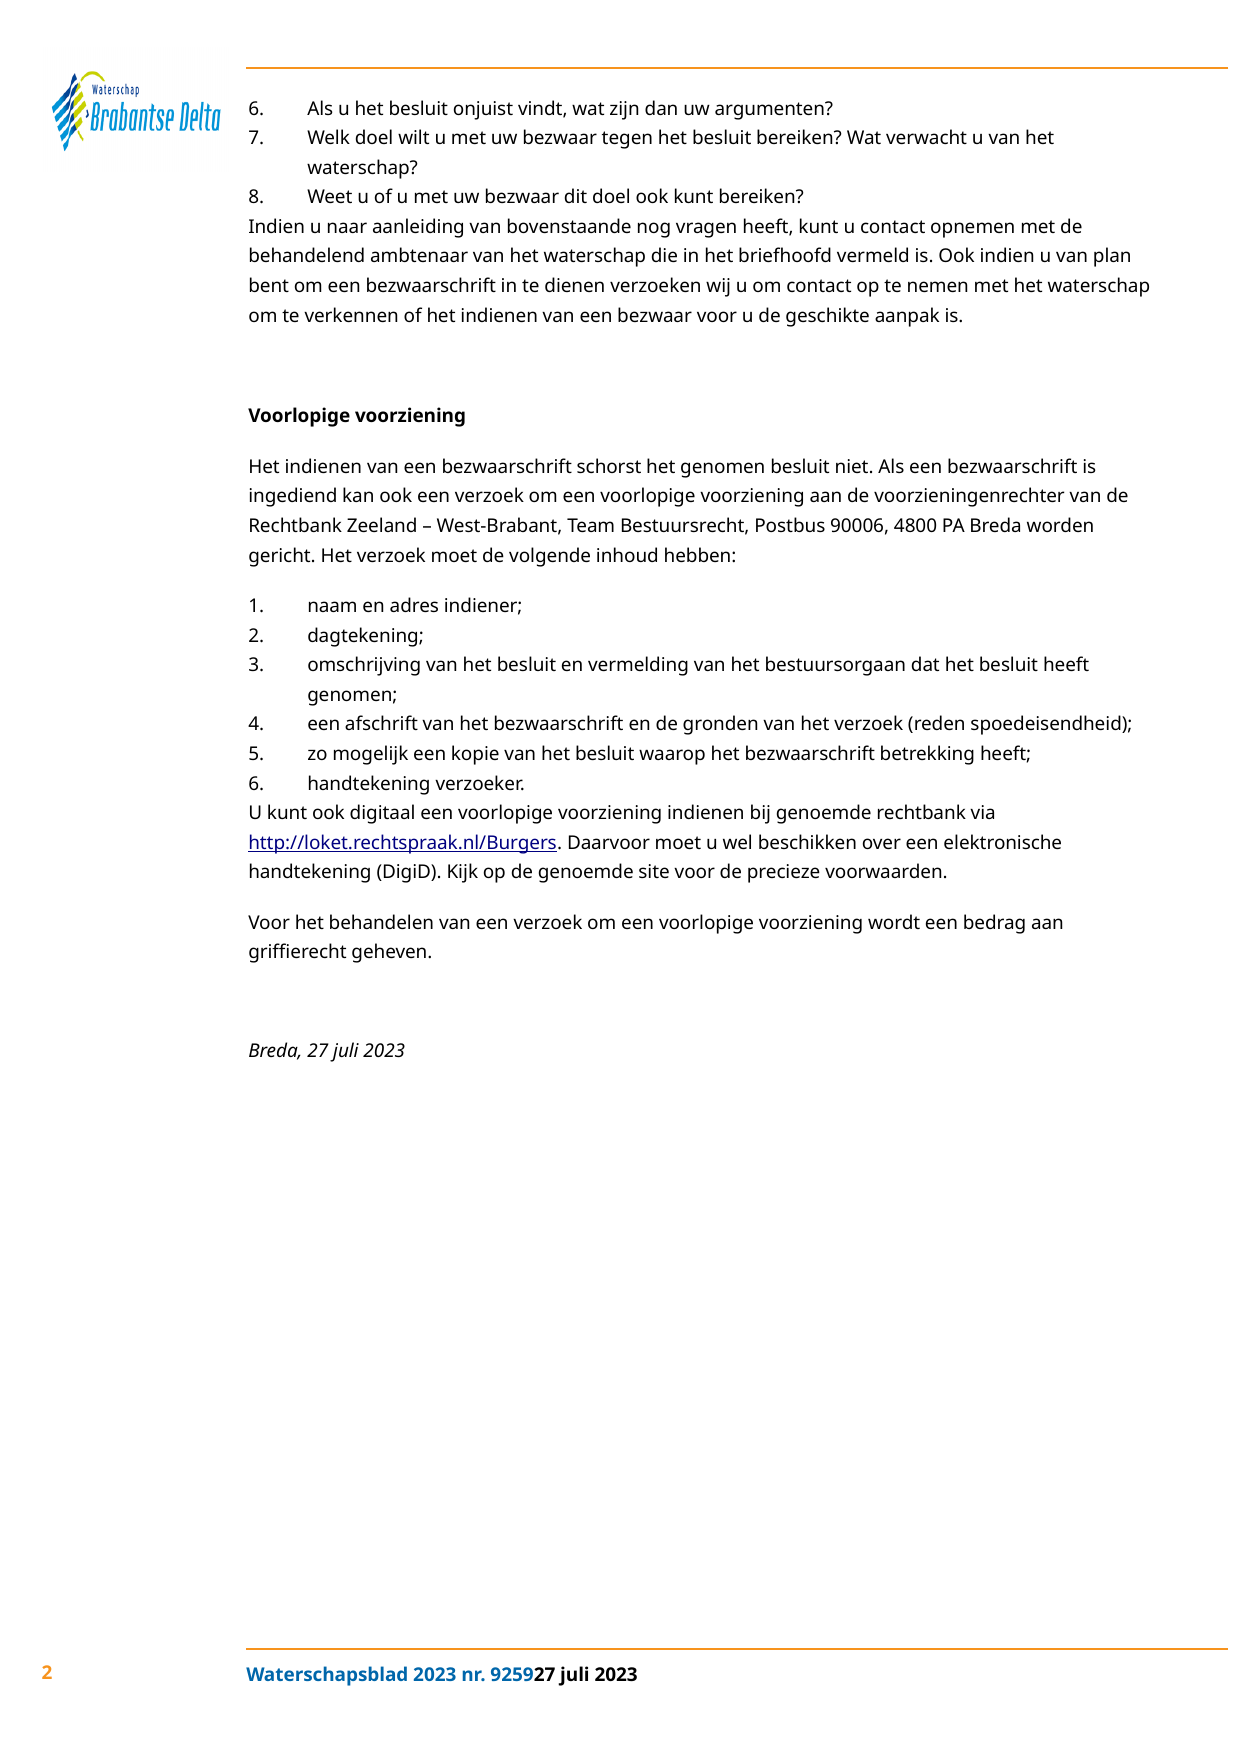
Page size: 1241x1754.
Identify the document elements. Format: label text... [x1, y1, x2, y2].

list handtekening verzoeker. [248, 770, 1152, 796]
list zo mogelijk een kopie van het besluit waarop het bezwaarschrift betrekking heeft; [248, 740, 1152, 766]
text Breda, 27 juli 2023 [248, 1037, 1152, 1062]
text Voor het behandelen van een verzoek om een voorlopige voorziening wordt een bedrag aan griffierecht geheven. [248, 909, 1152, 964]
list Als u het besluit onjuist vindt, wat zijn dan uw argumenten? [248, 95, 1152, 121]
text Voorlopige voorziening [248, 403, 1152, 428]
text Het indienen van een bezwaarschrift schorst het genomen besluit niet. Als een bezwaarschrift is ingediend kan ook een verzoek om een voorlopige voorziening aan de voorzieningenrechter van de Rechtbank Zeeland – West-Brabant, Team Bestuursrecht, Postbus 90006, 4800 PA Breda worden gericht. Het verzoek moet de volgende inhoud hebben: [248, 453, 1152, 568]
list omschrijving van het besluit en vermelding van het bestuursorgaan dat het besluit heeft genomen; [248, 651, 1152, 707]
list een afschrift van het bezwaarschrift en de gronden van het verzoek (reden spoedeisendheid); [248, 711, 1152, 736]
text Indien u naar aanleiding van bovenstaande nog vragen heeft, kunt u contact opnemen met de behandelend ambtenaar van het waterschap die in het briefhoofd vermeld is. Ook indien u van plan bent om een bezwaarschrift in te dienen verzoeken wij u om contact op te nemen met het waterschap om te verkennen of het indienen van een bezwaar voor u de geschikte aanpak is. [248, 213, 1152, 328]
picture [41, 47, 231, 172]
list dagtekening; [248, 622, 1152, 648]
list Welk doel wilt u met uw bezwaar tegen het besluit bereiken? Wat verwacht u van het waterschap? [248, 124, 1152, 180]
list naam en adres indiener; [248, 592, 1152, 618]
list Weet u of u met uw bezwaar dit doel ook kunt bereiken? [248, 183, 1152, 209]
text U kunt ook digitaal een voorlopige voorziening indienen bij genoemde rechtbank via http://loket.rechtspraak.nl/Burgers. Daarvoor moet u wel beschikken over een elektronische handtekening (DigiD). Kijk op de genoemde site voor de precieze voorwaarden. [248, 799, 1152, 884]
